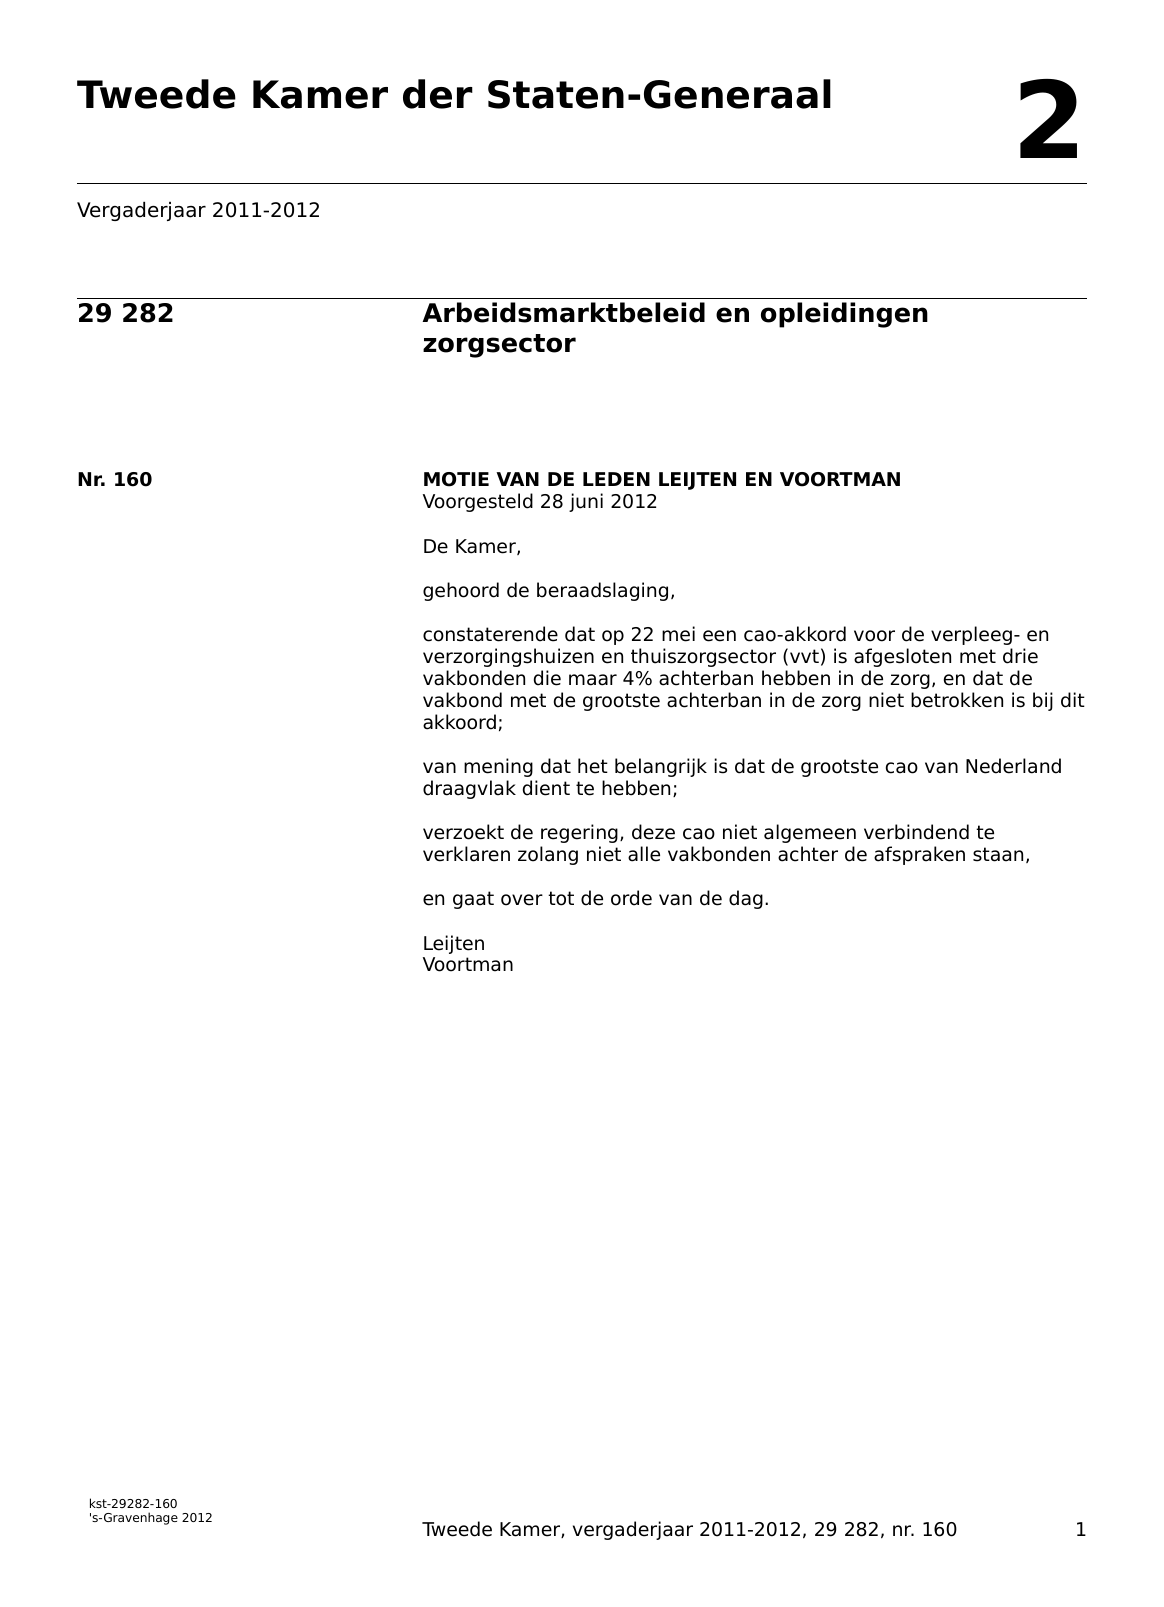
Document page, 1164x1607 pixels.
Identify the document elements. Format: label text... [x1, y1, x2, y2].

text verzoekt de regering, deze cao niet algemeen verbindend te verklaren zolang niet alle vakbonden achter de afspraken staan, [422, 822, 1087, 866]
table_cell Vergaderjaar 2011-2012 [77, 184, 1087, 298]
text constaterende dat op 22 mei een cao-akkord voor de verpleeg- en verzorgingshuizen en thuiszorgsector (vvt) is afgesloten met drie vakbonden die maar 4% achterban hebben in de zorg, en dat de vakbond met de grootste achterban in de zorg niet betrokken is bij dit akkoord; [422, 624, 1087, 734]
text Leijten [422, 932, 1087, 954]
text 's-Gravenhage 2012 [88, 1511, 323, 1525]
subtitle Nr. 160 MOTIE VAN DE LEDEN LEIJTEN EN VOORTMAN [77, 469, 1087, 491]
text kst-29282-160 [88, 1497, 323, 1511]
text Voorgesteld 28 juni 2012 [422, 491, 1087, 513]
text De Kamer, [422, 536, 1087, 557]
subtitle 29 282 Arbeidsmarktbeleid en opleidingen zorgsector [77, 299, 1087, 358]
table_header Tweede Kamer der Staten-Generaal [77, 59, 886, 183]
table_header 2 [886, 59, 1087, 183]
text Voortman [422, 954, 1087, 976]
text van mening dat het belangrijk is dat de grootste cao van Nederland draagvlak dient te hebben; [422, 756, 1087, 800]
text en gaat over tot de orde van de dag. [422, 888, 1087, 910]
text gehoord de beraadslaging, [422, 580, 1087, 602]
